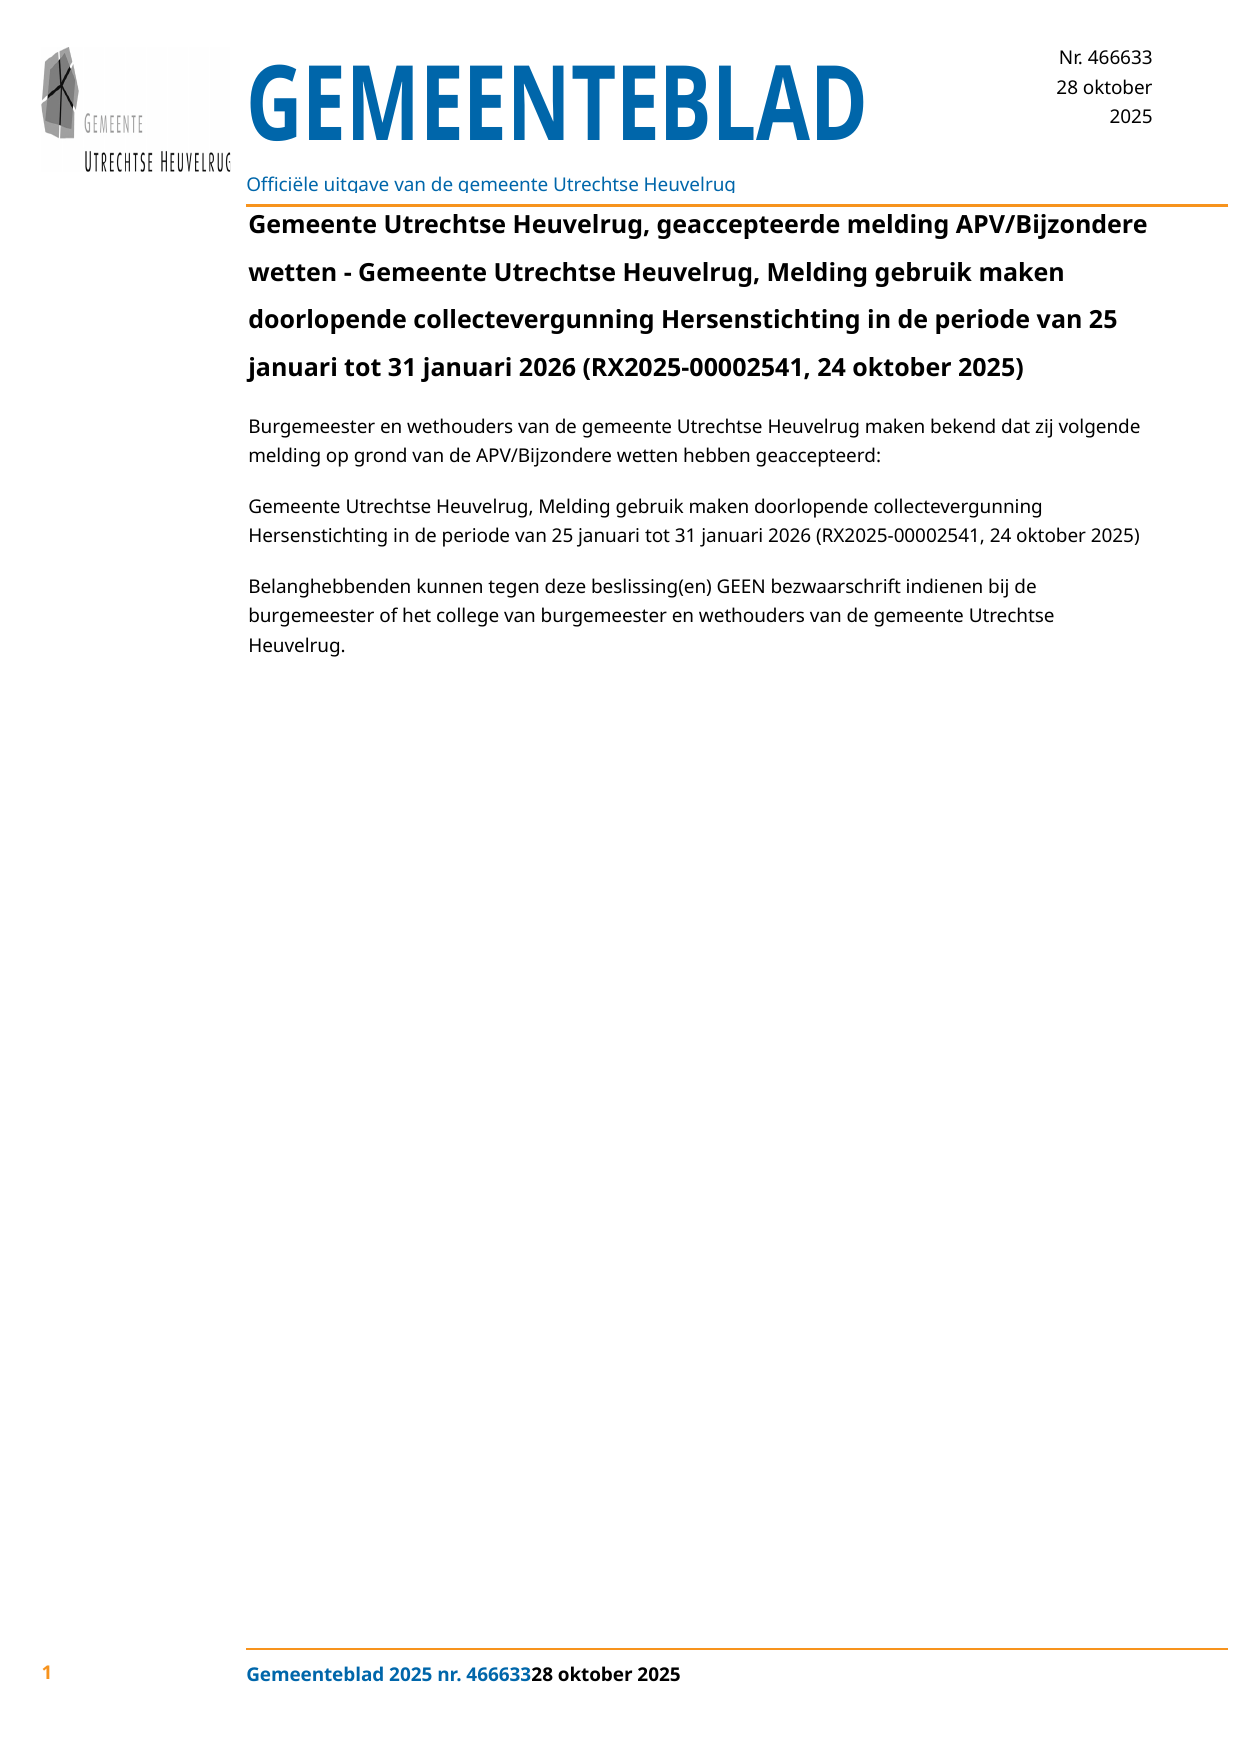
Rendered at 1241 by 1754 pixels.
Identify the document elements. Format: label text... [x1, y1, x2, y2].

text Burgemeester en wethouders van de gemeente Utrechtse Heuvelrug maken bekend dat zij volgende melding op grond van de APV/Bijzondere wetten hebben geaccepteerd: [248, 413, 1152, 468]
text Gemeente Utrechtse Heuvelrug, geaccepteerde melding APV/Bijzondere wetten - Gemeente Utrechtse Heuvelrug, Melding gebruik maken doorlopende collectevergunning Hersenstichting in de periode van 25 januari tot 31 januari 2026 (RX2025-00002541, 24 oktober 2025) [248, 207, 1152, 384]
text Gemeente Utrechtse Heuvelrug, Melding gebruik maken doorlopende collectevergunning Hersenstichting in de periode van 25 januari tot 31 januari 2026 (RX2025-00002541, 24 oktober 2025) [248, 493, 1152, 548]
picture [41, 47, 231, 172]
text Belanghebbenden kunnen tegen deze beslissing(en) GEEN bezwaarschrift indienen bij de burgemeester of het college van burgemeester en wethouders van de gemeente Utrechtse Heuvelrug. [248, 573, 1152, 658]
